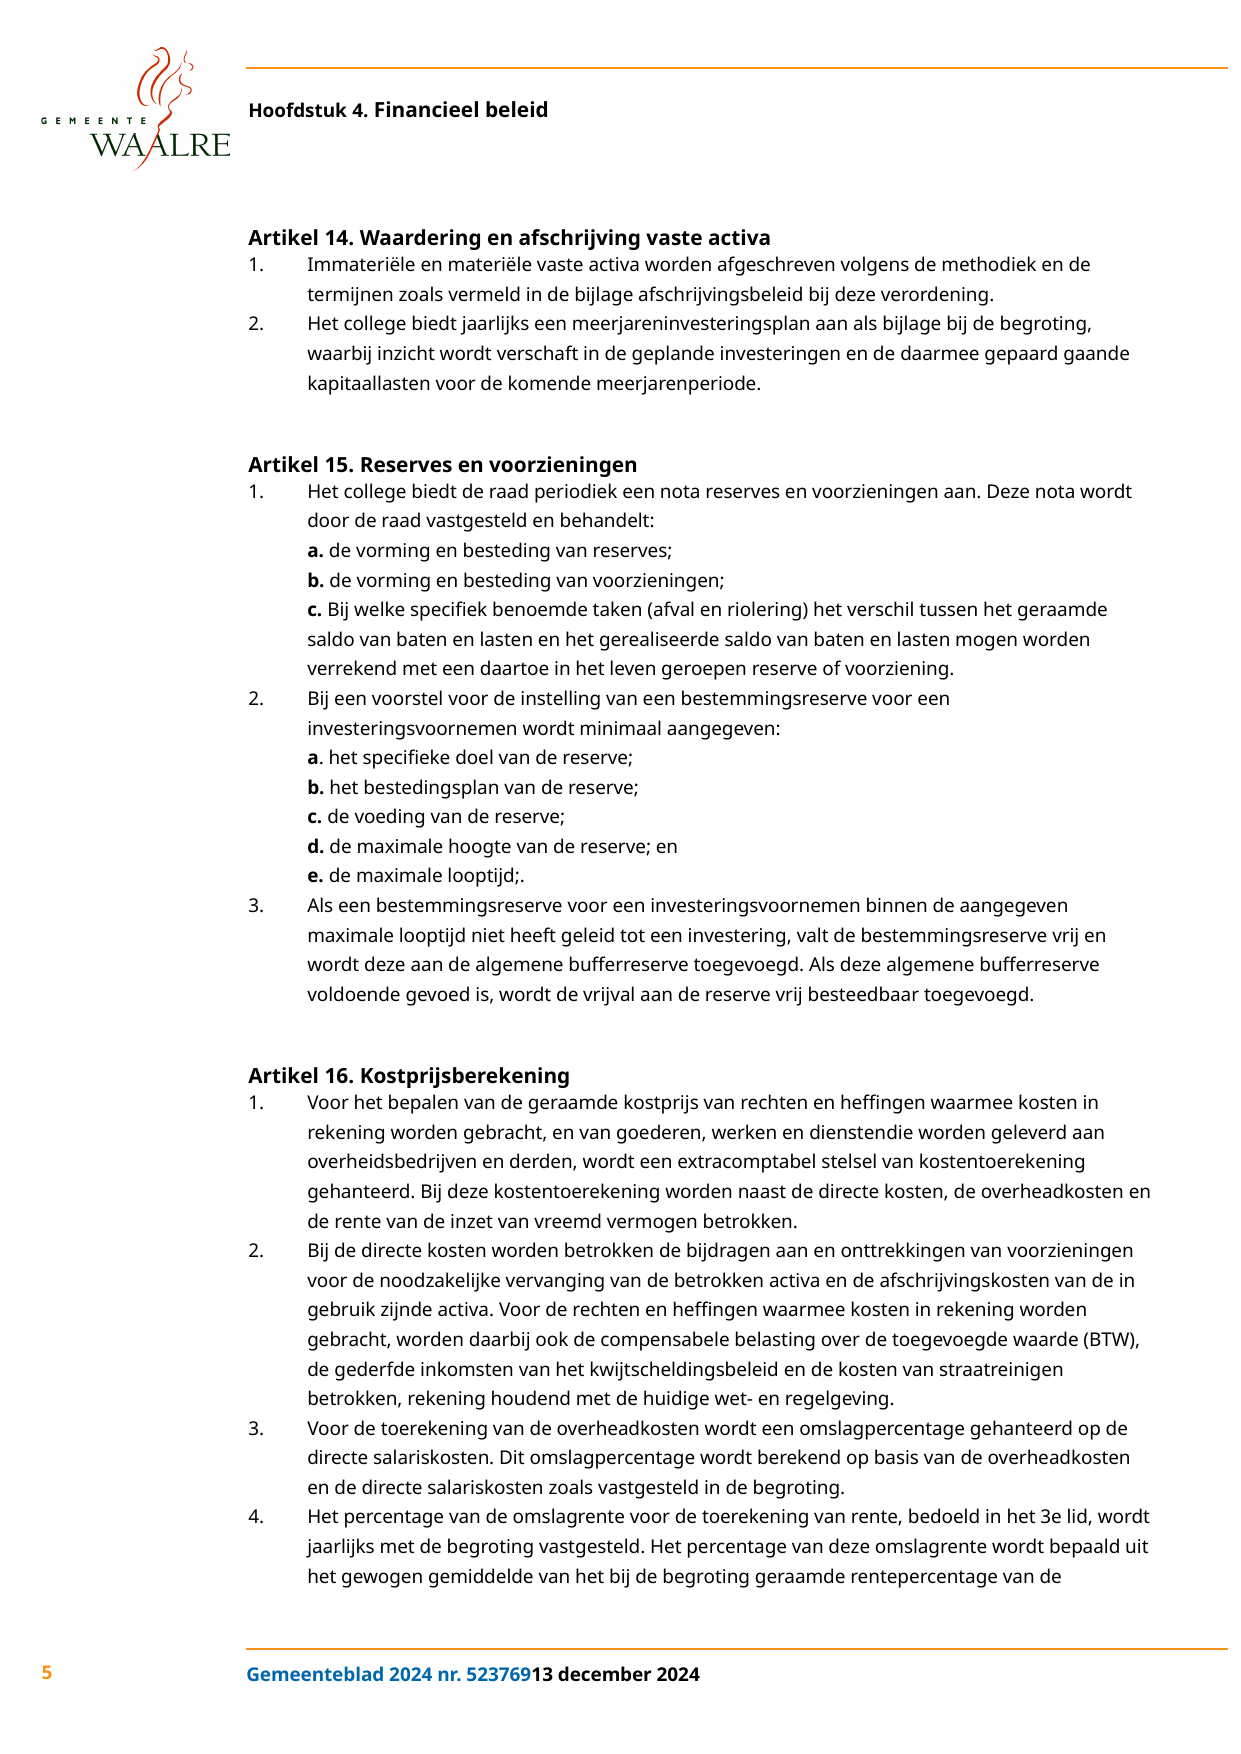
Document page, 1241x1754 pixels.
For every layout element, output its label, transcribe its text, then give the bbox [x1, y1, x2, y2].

list b. het bestedingsplan van de reserve; [248, 774, 1152, 800]
text Hoofdstuk 4. Financieel beleid [248, 95, 1152, 123]
list b. de vorming en besteding van voorzieningen; [248, 567, 1152, 593]
text Artikel 14. Waardering en afschrijving vaste activa [248, 223, 1152, 251]
picture [41, 47, 231, 172]
list Bij een voorstel voor de instelling van een bestemmingsreserve voor een investeringsvoornemen wordt minimaal aangegeven: [248, 685, 1152, 741]
list Het college biedt jaarlijks een meerjareninvesteringsplan aan als bijlage bij de begroting, waarbij inzicht wordt verschaft in de geplande investeringen en de daarmee gepaard gaande kapitaallasten voor de komende meerjarenperiode. [248, 311, 1152, 395]
list d. de maximale hoogte van de reserve; en [248, 833, 1152, 859]
list Voor het bepalen van de geraamde kostprijs van rechten en heffingen waarmee kosten in rekening worden gebracht, en van goederen, werken en dienstendie worden geleverd aan overheidsbedrijven en derden, wordt een extracomptabel stelsel van kostentoerekening gehanteerd. Bij deze kostentoerekening worden naast de directe kosten, de overheadkosten en de rente van de inzet van vreemd vermogen betrokken. [248, 1089, 1152, 1233]
list Immateriële en materiële vaste activa worden afgeschreven volgens de methodiek en de termijnen zoals vermeld in de bijlage afschrijvingsbeleid bij deze verordening. [248, 251, 1152, 307]
list Bij de directe kosten worden betrokken de bijdragen aan en onttrekkingen van voorzieningen voor de noodzakelijke vervanging van de betrokken activa en de afschrijvingskosten van de in gebruik zijnde activa. Voor de rechten en heffingen waarmee kosten in rekening worden gebracht, worden daarbij ook de compensabele belasting over de toegevoegde waarde (BTW), de gederfde inkomsten van het kwijtscheldingsbeleid en de kosten van straatreinigen betrokken, rekening houdend met de huidige wet- en regelgeving. [248, 1237, 1152, 1411]
list a. het specifieke doel van de reserve; [248, 744, 1152, 770]
text Artikel 15. Reserves en voorzieningen [248, 450, 1152, 478]
list Het percentage van de omslagrente voor de toerekening van rente, bedoeld in het 3e lid, wordt jaarlijks met de begroting vastgesteld. Het percentage van deze omslagrente wordt bepaald uit het gewogen gemiddelde van het bij de begroting geraamde rentepercentage van de [248, 1504, 1152, 1588]
list e. de maximale looptijd;. [248, 863, 1152, 888]
list Voor de toerekening van de overheadkosten wordt een omslagpercentage gehanteerd op de directe salariskosten. Dit omslagpercentage wordt berekend op basis van de overheadkosten en de directe salariskosten zoals vastgesteld in de begroting. [248, 1415, 1152, 1500]
list c. de voeding van de reserve; [248, 803, 1152, 829]
list c. Bij welke specifiek benoemde taken (afval en riolering) het verschil tussen het geraamde saldo van baten en lasten en het gerealiseerde saldo van baten en lasten mogen worden verrekend met een daartoe in het leven geroepen reserve of voorziening. [248, 596, 1152, 681]
list Als een bestemmingsreserve voor een investeringsvoornemen binnen de aangegeven maximale looptijd niet heeft geleid tot een investering, valt de bestemmingsreserve vrij en wordt deze aan de algemene bufferreserve toegevoegd. Als deze algemene bufferreserve voldoende gevoed is, wordt de vrijval aan de reserve vrij besteedbaar toegevoegd. [248, 892, 1152, 1007]
list Het college biedt de raad periodiek een nota reserves en voorzieningen aan. Deze nota wordt door de raad vastgesteld en behandelt: [248, 478, 1152, 533]
list a. de vorming en besteding van reserves; [248, 537, 1152, 563]
text Artikel 16. Kostprijsberekening [248, 1061, 1152, 1089]
